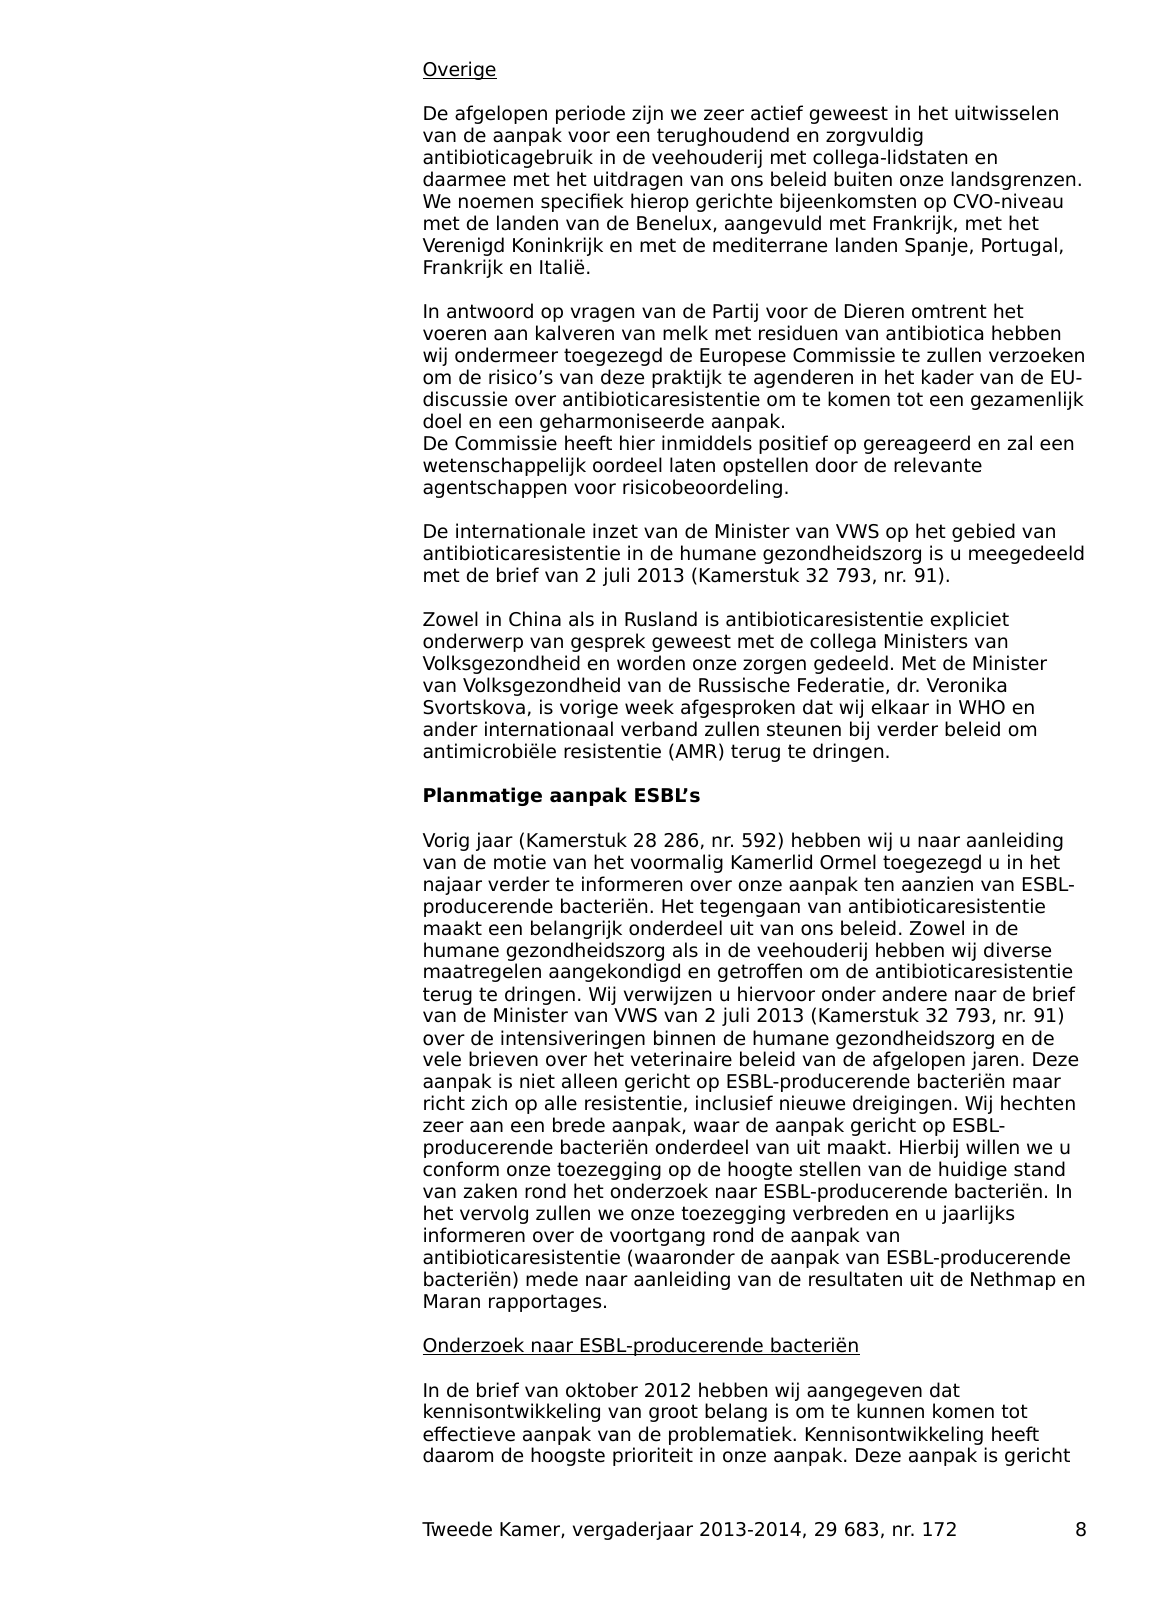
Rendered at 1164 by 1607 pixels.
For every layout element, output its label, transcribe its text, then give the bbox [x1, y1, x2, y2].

subtitle Onderzoek naar ESBL-producerende bacteriën [422, 1335, 1087, 1357]
subtitle Overige [422, 59, 1087, 81]
text Vorig jaar (Kamerstuk 28 286, nr. 592) hebben wij u naar aanleiding van de motie van het voormalig Kamerlid Ormel toegezegd u in het najaar verder te informeren over onze aanpak ten aanzien van ESBL-producerende bacteriën. Het tegengaan van antibioticaresistentie maakt een belangrijk onderdeel uit van ons beleid. Zowel in de humane gezondheidszorg als in de veehouderij hebben wij diverse maatregelen aangekondigd en getroffen om de antibioticaresistentie terug te dringen. Wij verwijzen u hiervoor onder andere naar de brief van de Minister van VWS van 2 juli 2013 (Kamerstuk 32 793, nr. 91) over de intensiveringen binnen de humane gezondheidszorg en de vele brieven over het veterinaire beleid van de afgelopen jaren. Deze aanpak is niet alleen gericht op ESBL-producerende bacteriën maar richt zich op alle resistentie, inclusief nieuwe dreigingen. Wij hechten zeer aan een brede aanpak, waar de aanpak gericht op ESBL-producerende bacteriën onderdeel van uit maakt. Hierbij willen we u conform onze toezegging op de hoogte stellen van de huidige stand van zaken rond het onderzoek naar ESBL-producerende bacteriën. In het vervolg zullen we onze toezegging verbreden en u jaarlijks informeren over de voortgang rond de aanpak van antibioticaresistentie (waaronder de aanpak van ESBL-producerende bacteriën) mede naar aanleiding van de resultaten uit de Nethmap en Maran rapportages. [422, 829, 1087, 1313]
text De Commissie heeft hier inmiddels positief op gereageerd en zal een wetenschappelijk oordeel laten opstellen door de relevante agentschappen voor risicobeoordeling. [422, 433, 1087, 499]
text In antwoord op vragen van de Partij voor de Dieren omtrent het voeren aan kalveren van melk met residuen van antibiotica hebben wij ondermeer toegezegd de Europese Commissie te zullen verzoeken om de risico’s van deze praktijk te agenderen in het kader van de EU-discussie over antibioticaresistentie om te komen tot een gezamenlijk doel en een geharmoniseerde aanpak. [422, 301, 1087, 433]
text De internationale inzet van de Minister van VWS op het gebied van antibioticaresistentie in de humane gezondheidszorg is u meegedeeld met de brief van 2 juli 2013 (Kamerstuk 32 793, nr. 91). [422, 521, 1087, 587]
text De afgelopen periode zijn we zeer actief geweest in het uitwisselen van de aanpak voor een terughoudend en zorgvuldig antibioticagebruik in de veehouderij met collega-lidstaten en daarmee met het uitdragen van ons beleid buiten onze landsgrenzen. We noemen specifiek hierop gerichte bijeenkomsten op CVO-niveau met de landen van de Benelux, aangevuld met Frankrijk, met het Verenigd Koninkrijk en met de mediterrane landen Spanje, Portugal, Frankrijk en Italië. [422, 103, 1087, 279]
subtitle Planmatige aanpak ESBL’s [422, 785, 1087, 807]
text In de brief van oktober 2012 hebben wij aangegeven dat kennisontwikkeling van groot belang is om te kunnen komen tot effectieve aanpak van de problematiek. Kennisontwikkeling heeft daarom de hoogste prioriteit in onze aanpak. Deze aanpak is gericht [422, 1379, 1087, 1467]
text Zowel in China als in Rusland is antibioticaresistentie expliciet onderwerp van gesprek geweest met de collega Ministers van Volksgezondheid en worden onze zorgen gedeeld. Met de Minister van Volksgezondheid van de Russische Federatie, dr. Veronika Svortskova, is vorige week afgesproken dat wij elkaar in WHO en ander internationaal verband zullen steunen bij verder beleid om antimicrobiële resistentie (AMR) terug te dringen. [422, 609, 1087, 763]
